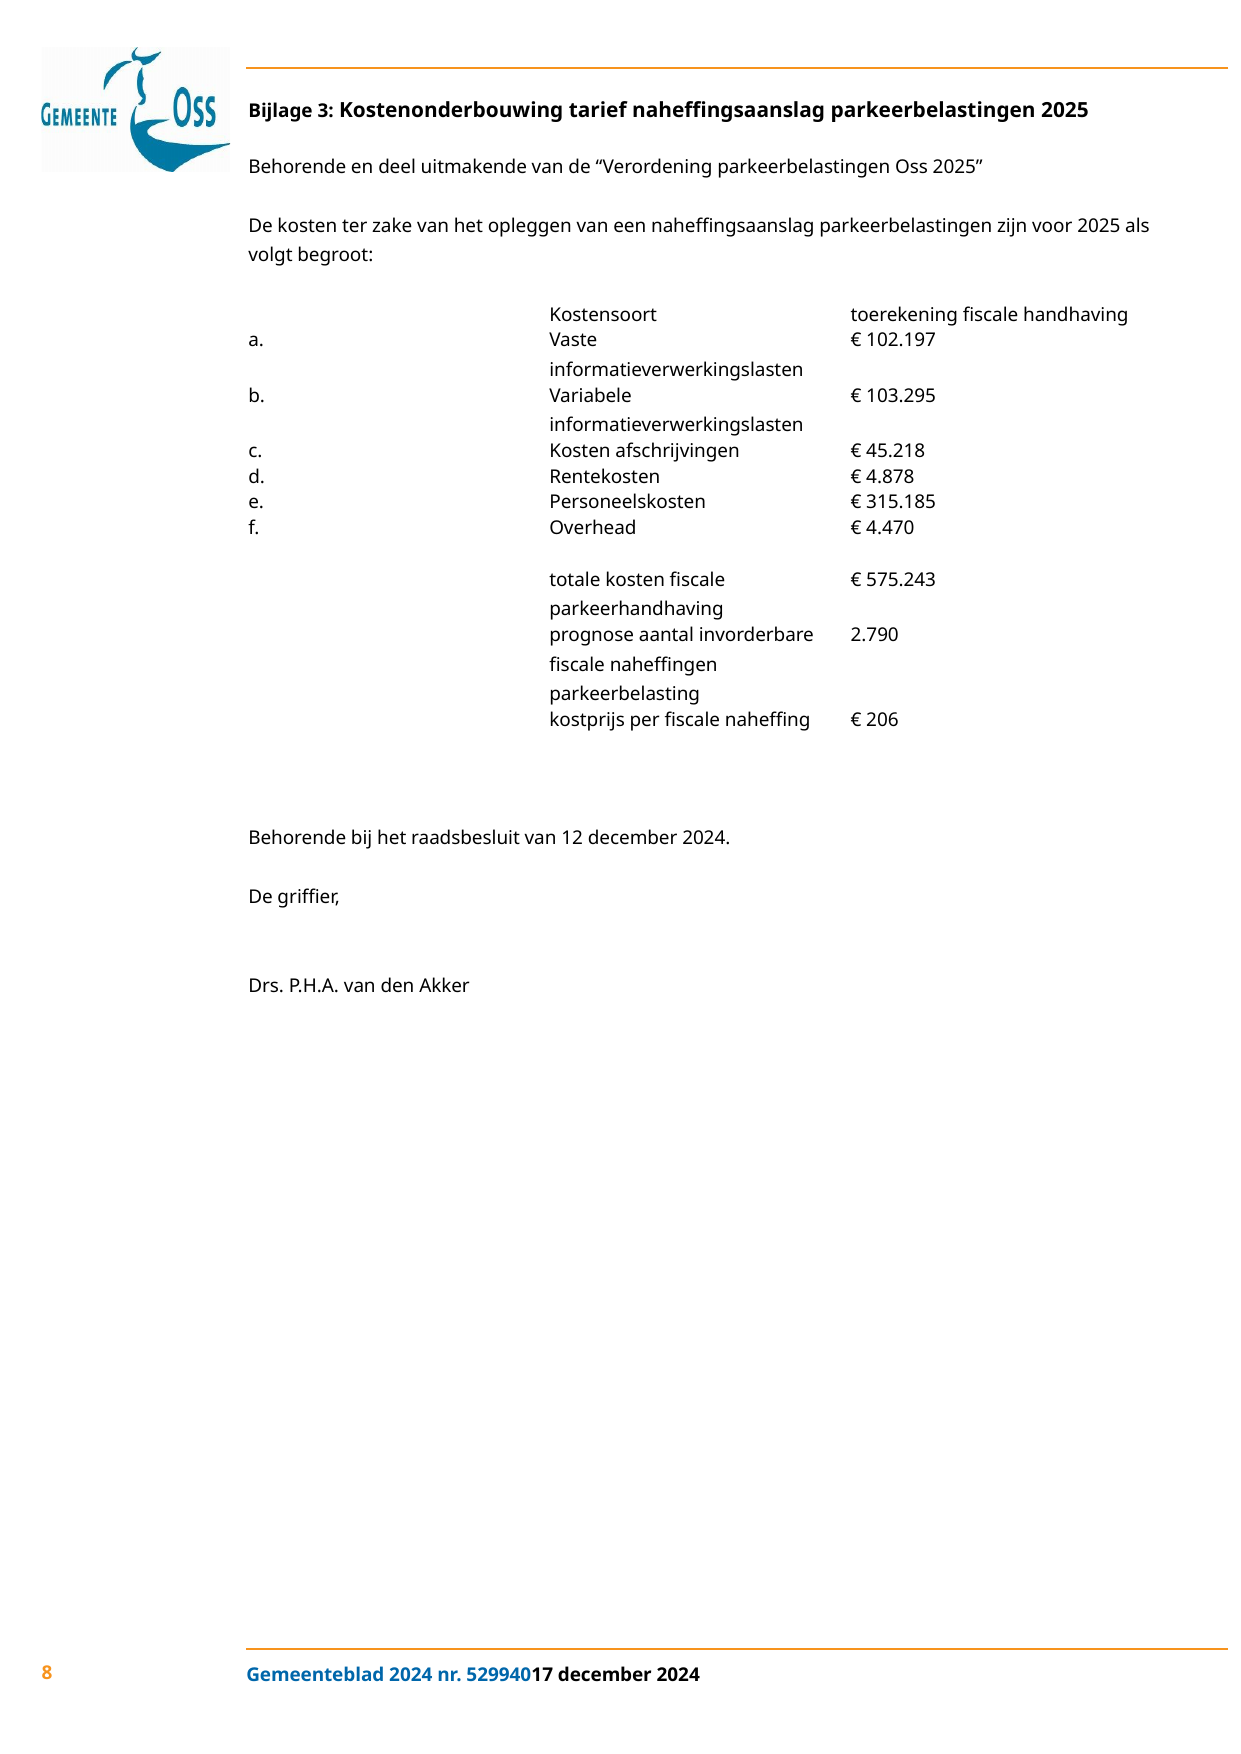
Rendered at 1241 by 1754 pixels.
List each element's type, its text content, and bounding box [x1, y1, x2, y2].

table_cell b. [248, 382, 549, 437]
table_cell kostprijs per fiscale naheffing [549, 706, 850, 732]
text Behorende bij het raadsbesluit van 12 december 2024. [248, 824, 1152, 849]
table_header Kostensoort [549, 301, 850, 327]
table_cell € 206 [850, 706, 1152, 732]
table_cell a. [248, 327, 549, 382]
table_cell [248, 566, 549, 621]
table_cell Personeelskosten [549, 489, 850, 514]
table_cell 2.790 [850, 621, 1152, 706]
text De kosten ter zake van het opleggen van een naheffingsaanslag parkeerbelastingen zijn voor 2025 als volgt begroot: [248, 212, 1152, 267]
table_cell € 4.470 [850, 515, 1152, 540]
text Behorende en deel uitmakende van de “Verordening parkeerbelastingen Oss 2025” [248, 153, 1152, 179]
table_cell totale kosten fiscale parkeerhandhaving [549, 566, 850, 621]
text Bijlage 3: Kostenonderbouwing tarief naheffingsaanslag parkeerbelastingen 2025 [248, 95, 1152, 123]
table_cell [248, 706, 549, 732]
table_cell € 315.185 [850, 489, 1152, 514]
table_cell [248, 540, 549, 566]
table_header toerekening fiscale handhaving [850, 301, 1152, 327]
table_cell [850, 540, 1152, 566]
text De griffier, [248, 883, 1152, 909]
table_cell Kosten afschrijvingen [549, 437, 850, 463]
table_header [248, 301, 549, 327]
text Drs. P.H.A. van den Akker [248, 972, 1152, 997]
table_cell € 103.295 [850, 382, 1152, 437]
table_cell prognose aantal invorderbare fiscale naheffingen parkeerbelasting [549, 621, 850, 706]
table_cell d. [248, 463, 549, 489]
table_cell € 4.878 [850, 463, 1152, 489]
picture [41, 47, 231, 172]
table_cell Overhead [549, 515, 850, 540]
table_cell Variabele informatieverwerkingslasten [549, 382, 850, 437]
table_cell e. [248, 489, 549, 514]
table_cell € 45.218 [850, 437, 1152, 463]
table_cell f. [248, 515, 549, 540]
table_cell c. [248, 437, 549, 463]
table_cell Vaste informatieverwerkingslasten [549, 327, 850, 382]
table_cell € 575.243 [850, 566, 1152, 621]
table_cell [549, 540, 850, 566]
table_cell Rentekosten [549, 463, 850, 489]
table_cell [248, 621, 549, 706]
table_cell € 102.197 [850, 327, 1152, 382]
